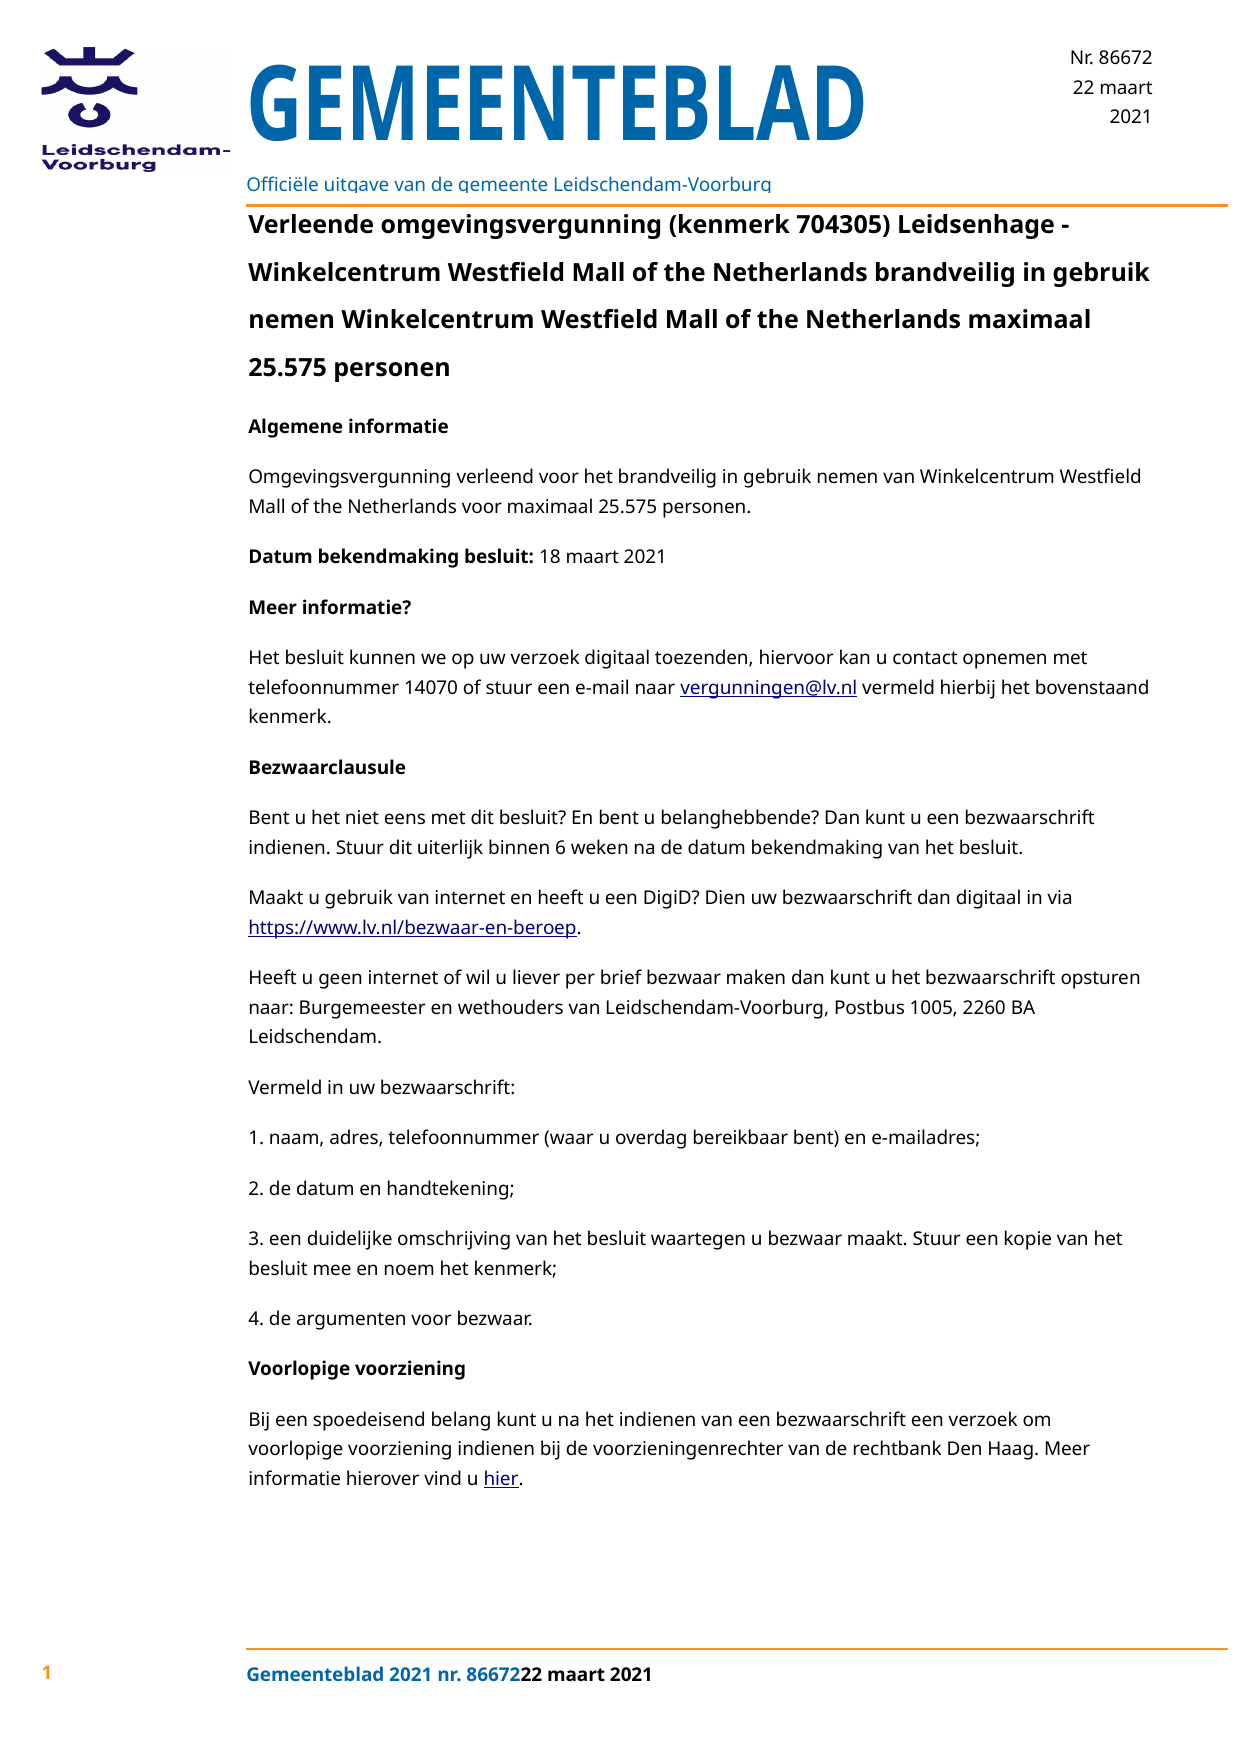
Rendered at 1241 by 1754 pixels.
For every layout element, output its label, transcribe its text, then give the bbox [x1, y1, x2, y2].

text Bij een spoedeisend belang kunt u na het indienen van een bezwaarschrift een verzoek om voorlopige voorziening indienen bij de voorzieningenrechter van de rechtbank Den Haag. Meer informatie hierover vind u hier. [248, 1406, 1152, 1491]
picture [41, 47, 231, 172]
text 1. naam, adres, telefoonnummer (waar u overdag bereikbaar bent) en e-mailadres; [248, 1124, 1152, 1150]
text Omgevingsvergunning verleend voor het brandveilig in gebruik nemen van Winkelcentrum Westfield Mall of the Netherlands voor maximaal 25.575 personen. [248, 463, 1152, 519]
text Bent u het niet eens met dit besluit? En bent u belanghebbende? Dan kunt u een bezwaarschrift indienen. Stuur dit uiterlijk binnen 6 weken na de datum bekendmaking van het besluit. [248, 804, 1152, 860]
text 2. de datum en handtekening; [248, 1175, 1152, 1201]
text Voorlopige voorziening [248, 1356, 1152, 1381]
text 4. de argumenten voor bezwaar. [248, 1305, 1152, 1331]
text Algemene informatie [248, 413, 1152, 439]
text Het besluit kunnen we op uw verzoek digitaal toezenden, hiervoor kan u contact opnemen met telefoonnummer 14070 of stuur een e-mail naar vergunningen@lv.nl vermeld hierbij het bovenstaand kenmerk. [248, 644, 1152, 729]
text Maakt u gebruik van internet en heeft u een DigiD? Dien uw bezwaarschrift dan digitaal in via https://www.lv.nl/bezwaar-en-beroep. [248, 884, 1152, 940]
text Bezwaarclausule [248, 754, 1152, 780]
text Datum bekendmaking besluit: 18 maart 2021 [248, 543, 1152, 569]
text Meer informatie? [248, 594, 1152, 620]
text Heeft u geen internet of wil u liever per brief bezwaar maken dan kunt u het bezwaarschrift opsturen naar: Burgemeester en wethouders van Leidschendam-Voorburg, Postbus 1005, 2260 BA Leidschendam. [248, 964, 1152, 1049]
text Verleende omgevingsvergunning (kenmerk 704305) Leidsenhage - Winkelcentrum Westfield Mall of the Netherlands brandveilig in gebruik nemen Winkelcentrum Westfield Mall of the Netherlands maximaal 25.575 personen [248, 207, 1152, 384]
text 3. een duidelijke omschrijving van het besluit waartegen u bezwaar maakt. Stuur een kopie van het besluit mee en noem het kenmerk; [248, 1225, 1152, 1281]
text Vermeld in uw bezwaarschrift: [248, 1074, 1152, 1100]
